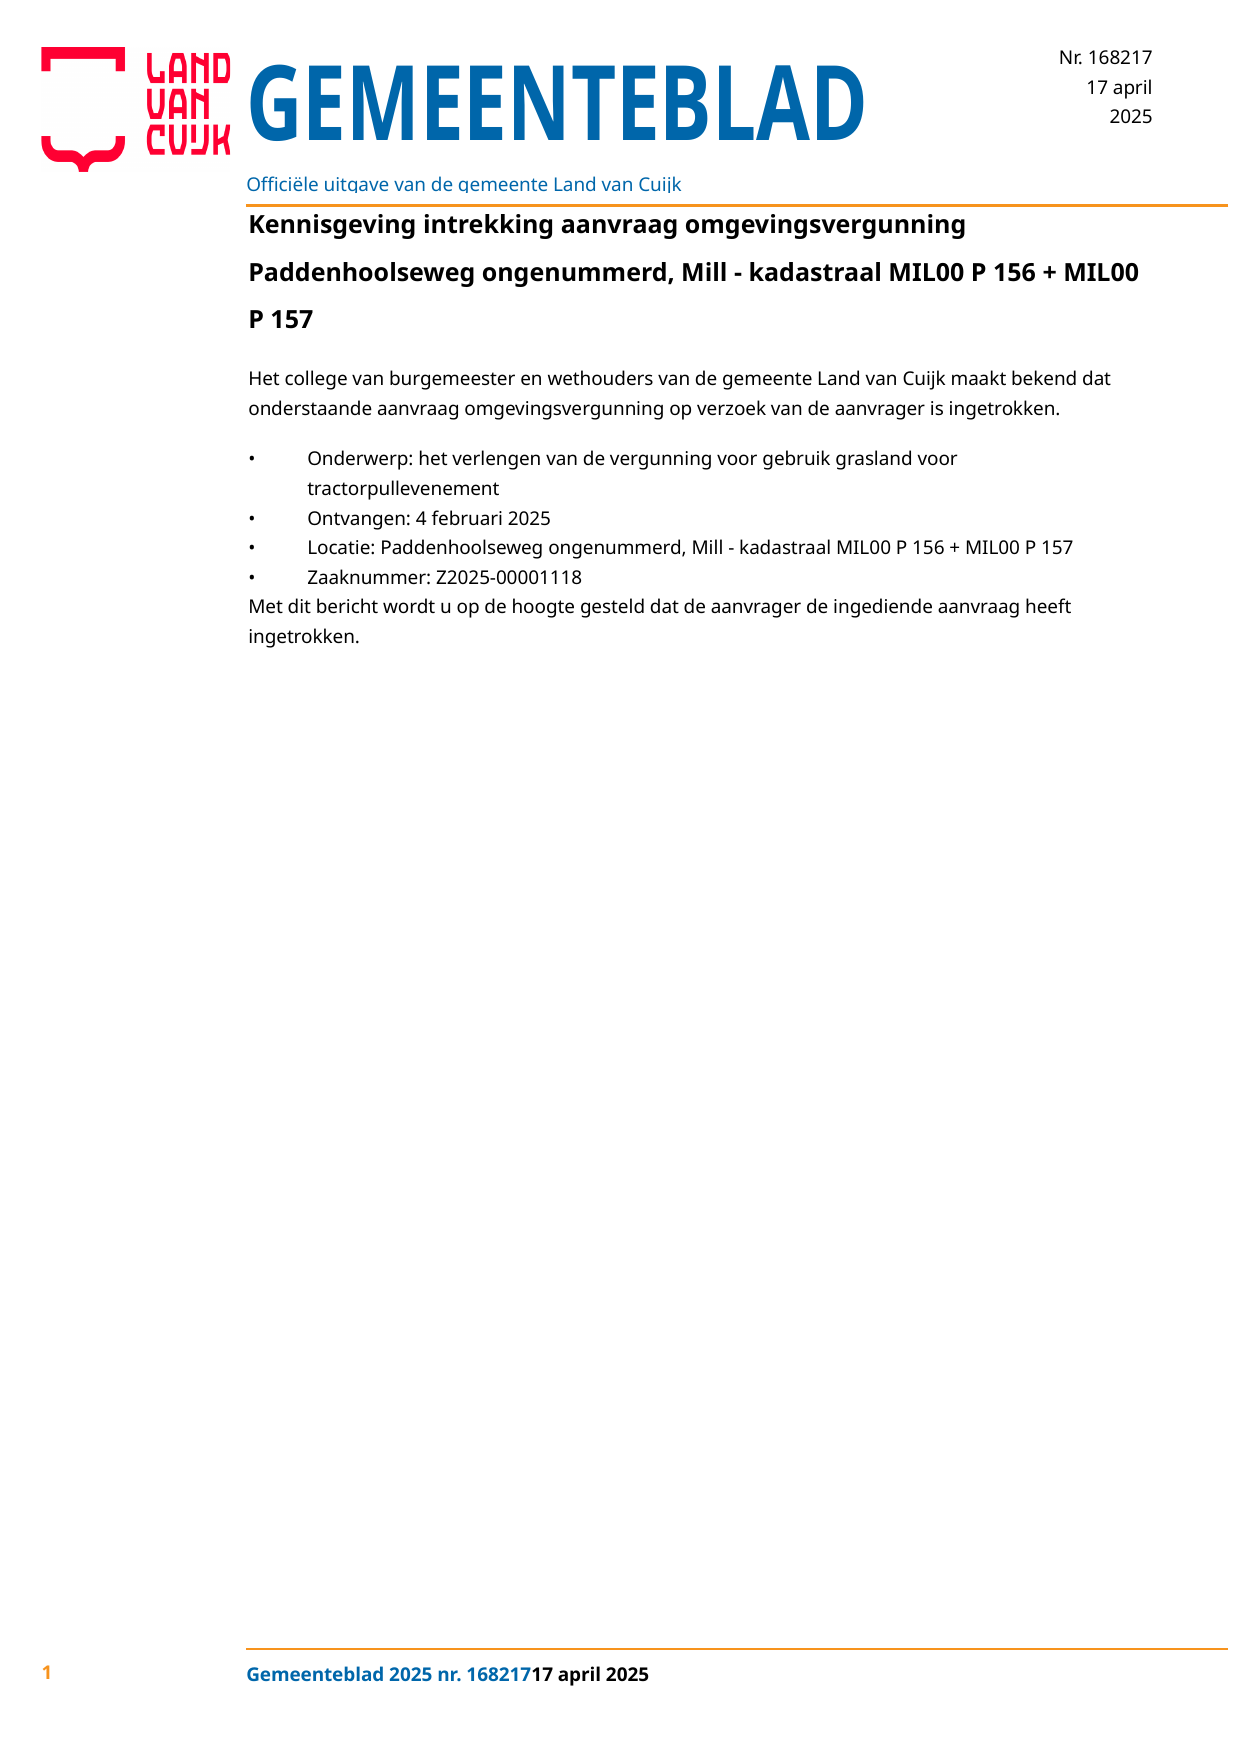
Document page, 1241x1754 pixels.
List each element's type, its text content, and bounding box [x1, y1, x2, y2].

picture [41, 47, 231, 172]
text Kennisgeving intrekking aanvraag omgevingsvergunning Paddenhoolseweg ongenummerd, Mill - kadastraal MIL00 P 156 + MIL00 P 157 [248, 207, 1152, 336]
list Zaaknummer: Z2025-00001118 [248, 564, 1152, 589]
text Het college van burgemeester en wethouders van de gemeente Land van Cuijk maakt bekend dat onderstaande aanvraag omgevingsvergunning op verzoek van de aanvrager is ingetrokken. [248, 366, 1152, 421]
list Locatie: Paddenhoolseweg ongenummerd, Mill - kadastraal MIL00 P 156 + MIL00 P 157 [248, 534, 1152, 560]
list Ontvangen: 4 februari 2025 [248, 505, 1152, 530]
text Met dit bericht wordt u op de hoogte gesteld dat de aanvrager de ingediende aanvraag heeft ingetrokken. [248, 593, 1152, 649]
list Onderwerp: het verlengen van de vergunning voor gebruik grasland voor tractorpullevenement [248, 446, 1152, 501]
